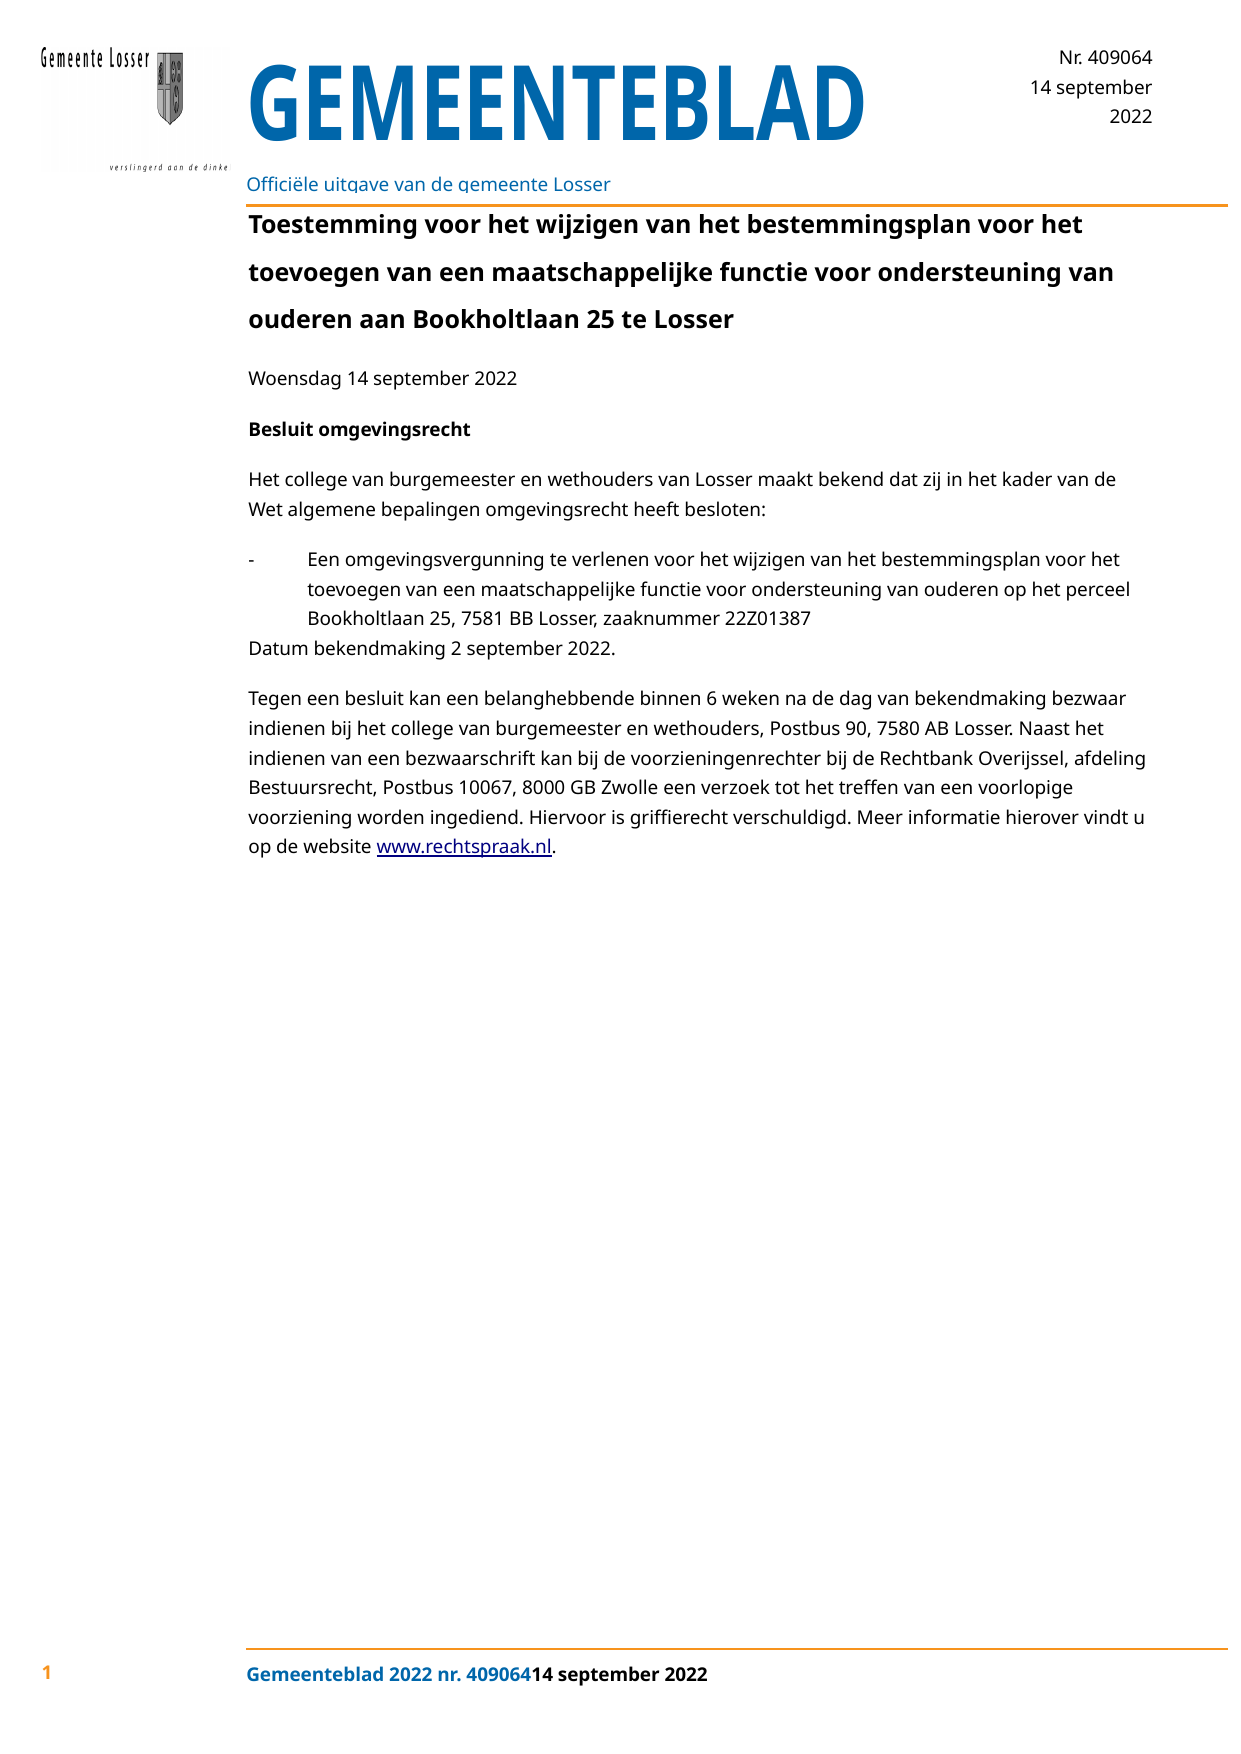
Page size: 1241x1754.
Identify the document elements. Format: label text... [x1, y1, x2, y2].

text Besluit omgevingsrecht [248, 416, 1152, 442]
text Toestemming voor het wijzigen van het bestemmingsplan voor het toevoegen van een maatschappelijke functie voor ondersteuning van ouderen aan Bookholtlaan 25 te Losser [248, 207, 1152, 336]
text Het college van burgemeester en wethouders van Losser maakt bekend dat zij in het kader van de Wet algemene bepalingen omgevingsrecht heeft besloten: [248, 466, 1152, 522]
text Datum bekendmaking 2 september 2022. [248, 635, 1152, 661]
text Woensdag 14 september 2022 [248, 366, 1152, 391]
text Tegen een besluit kan een belanghebbende binnen 6 weken na de dag van bekendmaking bezwaar indienen bij het college van burgemeester en wethouders, Postbus 90, 7580 AB Losser. Naast het indienen van een bezwaarschrift kan bij de voorzieningenrechter bij de Rechtbank Overijssel, afdeling Bestuursrecht, Postbus 10067, 8000 GB Zwolle een verzoek tot het treffen van een voorlopige voorziening worden ingediend. Hiervoor is griffierecht verschuldigd. Meer informatie hierover vindt u op de website www.rechtspraak.nl. [248, 686, 1152, 859]
list Een omgevingsvergunning te verlenen voor het wijzigen van het bestemmingsplan voor het toevoegen van een maatschappelijke functie voor ondersteuning van ouderen op het perceel Bookholtlaan 25, 7581 BB Losser, zaaknummer 22Z01387 [248, 546, 1152, 631]
picture [41, 47, 231, 172]
